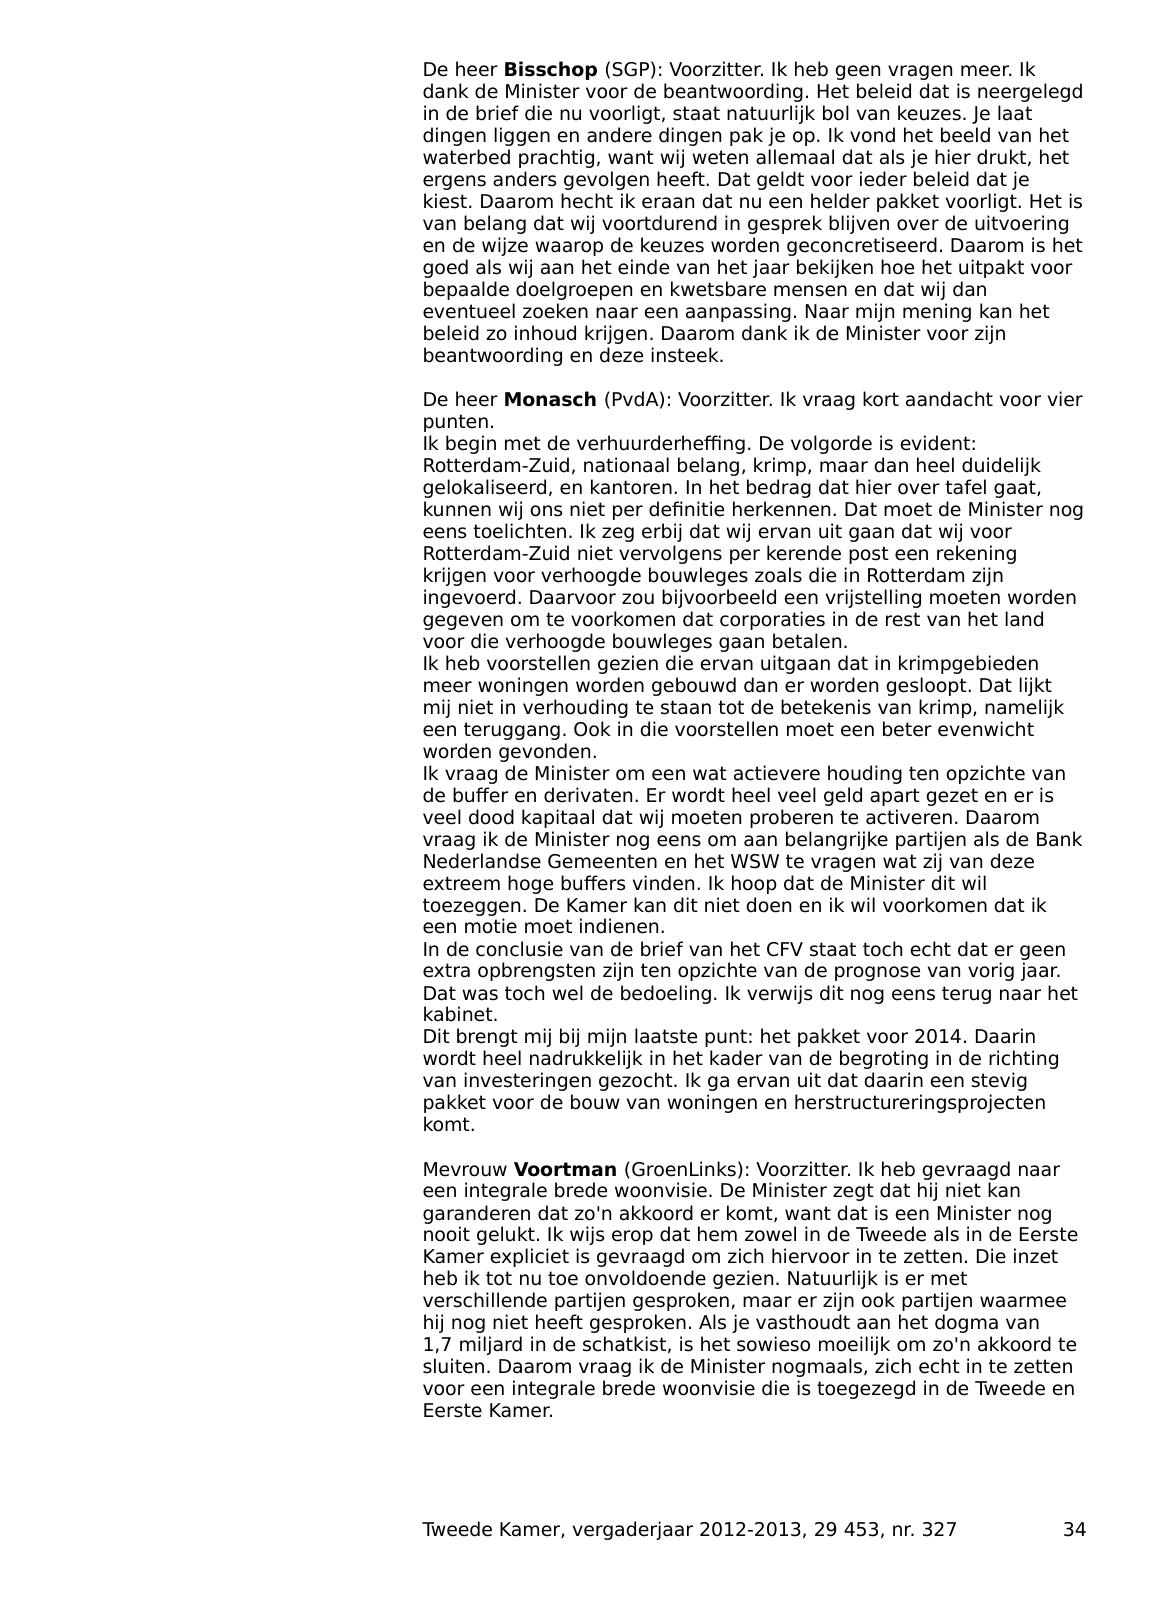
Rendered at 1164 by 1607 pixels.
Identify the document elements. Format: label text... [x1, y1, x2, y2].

text In de conclusie van de brief van het CFV staat toch echt dat er geen extra opbrengsten zijn ten opzichte van de prognose van vorig jaar. Dat was toch wel de bedoeling. Ik verwijs dit nog eens terug naar het kabinet. [422, 938, 1087, 1026]
text Ik begin met de verhuurderheffing. De volgorde is evident: Rotterdam-Zuid, nationaal belang, krimp, maar dan heel duidelijk gelokaliseerd, en kantoren. In het bedrag dat hier over tafel gaat, kunnen wij ons niet per definitie herkennen. Dat moet de Minister nog eens toelichten. Ik zeg erbij dat wij ervan uit gaan dat wij voor Rotterdam-Zuid niet vervolgens per kerende post een rekening krijgen voor verhoogde bouwleges zoals die in Rotterdam zijn ingevoerd. Daarvoor zou bijvoorbeeld een vrijstelling moeten worden gegeven om te voorkomen dat corporaties in de rest van het land voor die verhoogde bouwleges gaan betalen. [422, 433, 1087, 653]
text De heer Bisschop (SGP): Voorzitter. Ik heb geen vragen meer. Ik dank de Minister voor de beantwoording. Het beleid dat is neergelegd in de brief die nu voorligt, staat natuurlijk bol van keuzes. Je laat dingen liggen en andere dingen pak je op. Ik vond het beeld van het waterbed prachtig, want wij weten allemaal dat als je hier drukt, het ergens anders gevolgen heeft. Dat geldt voor ieder beleid dat je kiest. Daarom hecht ik eraan dat nu een helder pakket voorligt. Het is van belang dat wij voortdurend in gesprek blijven over de uitvoering en de wijze waarop de keuzes worden geconcretiseerd. Daarom is het goed als wij aan het einde van het jaar bekijken hoe het uitpakt voor bepaalde doelgroepen en kwetsbare mensen en dat wij dan eventueel zoeken naar een aanpassing. Naar mijn mening kan het beleid zo inhoud krijgen. Daarom dank ik de Minister voor zijn beantwoording en deze insteek. [422, 59, 1087, 367]
text Ik vraag de Minister om een wat actievere houding ten opzichte van de buffer en derivaten. Er wordt heel veel geld apart gezet en er is veel dood kapitaal dat wij moeten proberen te activeren. Daarom vraag ik de Minister nog eens om aan belangrijke partijen als de Bank Nederlandse Gemeenten en het WSW te vragen wat zij van deze extreem hoge buffers vinden. Ik hoop dat de Minister dit wil toezeggen. De Kamer kan dit niet doen en ik wil voorkomen dat ik een motie moet indienen. [422, 763, 1087, 938]
text Dit brengt mij bij mijn laatste punt: het pakket voor 2014. Daarin wordt heel nadrukkelijk in het kader van de begroting in de richting van investeringen gezocht. Ik ga ervan uit dat daarin een stevig pakket voor de bouw van woningen en herstructureringsprojecten komt. [422, 1026, 1087, 1136]
text Mevrouw Voortman (GroenLinks): Voorzitter. Ik heb gevraagd naar een integrale brede woonvisie. De Minister zegt dat hij niet kan garanderen dat zo'n akkoord er komt, want dat is een Minister nog nooit gelukt. Ik wijs erop dat hem zowel in de Tweede als in de Eerste Kamer expliciet is gevraagd om zich hiervoor in te zetten. Die inzet heb ik tot nu toe onvoldoende gezien. Natuurlijk is er met verschillende partijen gesproken, maar er zijn ook partijen waarmee hij nog niet heeft gesproken. Als je vasthoudt aan het dogma van 1,7 miljard in de schatkist, is het sowieso moeilijk om zo'n akkoord te sluiten. Daarom vraag ik de Minister nogmaals, zich echt in te zetten voor een integrale brede woonvisie die is toegezegd in de Tweede en Eerste Kamer. [422, 1158, 1087, 1422]
text Ik heb voorstellen gezien die ervan uitgaan dat in krimpgebieden meer woningen worden gebouwd dan er worden gesloopt. Dat lijkt mij niet in verhouding te staan tot de betekenis van krimp, namelijk een teruggang. Ook in die voorstellen moet een beter evenwicht worden gevonden. [422, 653, 1087, 763]
text De heer Monasch (PvdA): Voorzitter. Ik vraag kort aandacht voor vier punten. [422, 389, 1087, 433]
